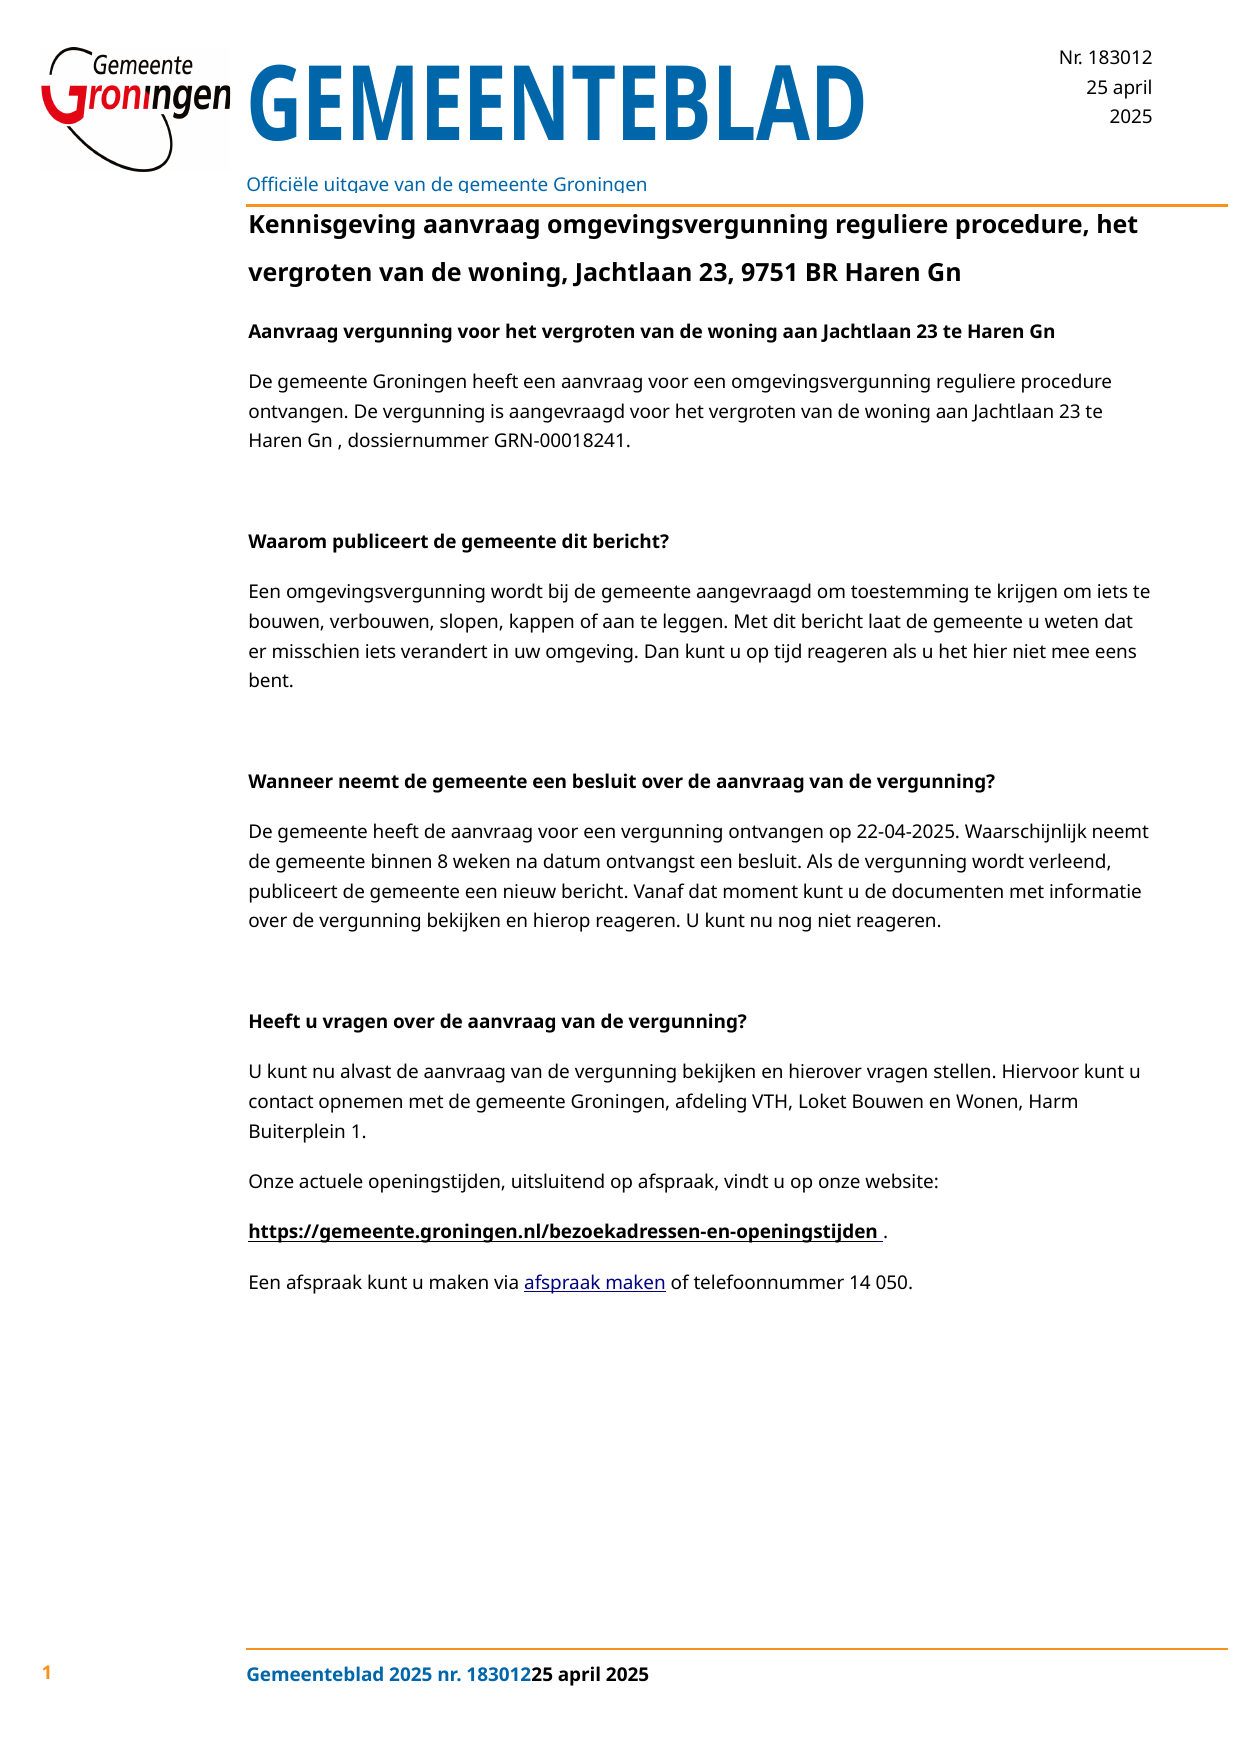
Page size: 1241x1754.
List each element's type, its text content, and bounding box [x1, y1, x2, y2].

text https://gemeente.groningen.nl/bezoekadressen-en-openingstijden . [248, 1219, 1152, 1244]
text Aanvraag vergunning voor het vergroten van de woning aan Jachtlaan 23 te Haren Gn [248, 318, 1152, 344]
text Heeft u vragen over de aanvraag van de vergunning? [248, 1008, 1152, 1034]
text Waarom publiceert de gemeente dit bericht? [248, 528, 1152, 554]
text U kunt nu alvast de aanvraag van de vergunning bekijken en hierover vragen stellen. Hiervoor kunt u contact opnemen met de gemeente Groningen, afdeling VTH, Loket Bouwen en Wonen, Harm Buiterplein 1. [248, 1059, 1152, 1144]
text De gemeente heeft de aanvraag voor een vergunning ontvangen op 22-04-2025. Waarschijnlijk neemt de gemeente binnen 8 weken na datum ontvangst een besluit. Als de vergunning wordt verleend, publiceert de gemeente een nieuw bericht. Vanaf dat moment kunt u de documenten met informatie over de vergunning bekijken en hierop reageren. U kunt nu nog niet reageren. [248, 819, 1152, 933]
text Wanneer neemt de gemeente een besluit over de aanvraag van de vergunning? [248, 768, 1152, 794]
text Kennisgeving aanvraag omgevingsvergunning reguliere procedure, het vergroten van de woning, Jachtlaan 23, 9751 BR Haren Gn [248, 207, 1152, 288]
text De gemeente Groningen heeft een aanvraag voor een omgevingsvergunning reguliere procedure ontvangen. De vergunning is aangevraagd voor het vergroten van de woning aan Jachtlaan 23 te Haren Gn , dossiernummer GRN-00018241. [248, 368, 1152, 453]
picture [41, 47, 231, 172]
text Een afspraak kunt u maken via afspraak maken of telefoonnummer 14 050. [248, 1269, 1152, 1295]
text Een omgevingsvergunning wordt bij de gemeente aangevraagd om toestemming te krijgen om iets te bouwen, verbouwen, slopen, kappen of aan te leggen. Met dit bericht laat de gemeente u weten dat er misschien iets verandert in uw omgeving. Dan kunt u op tijd reageren als u het hier niet mee eens bent. [248, 579, 1152, 693]
text Onze actuele openingstijden, uitsluitend op afspraak, vindt u op onze website: [248, 1168, 1152, 1194]
